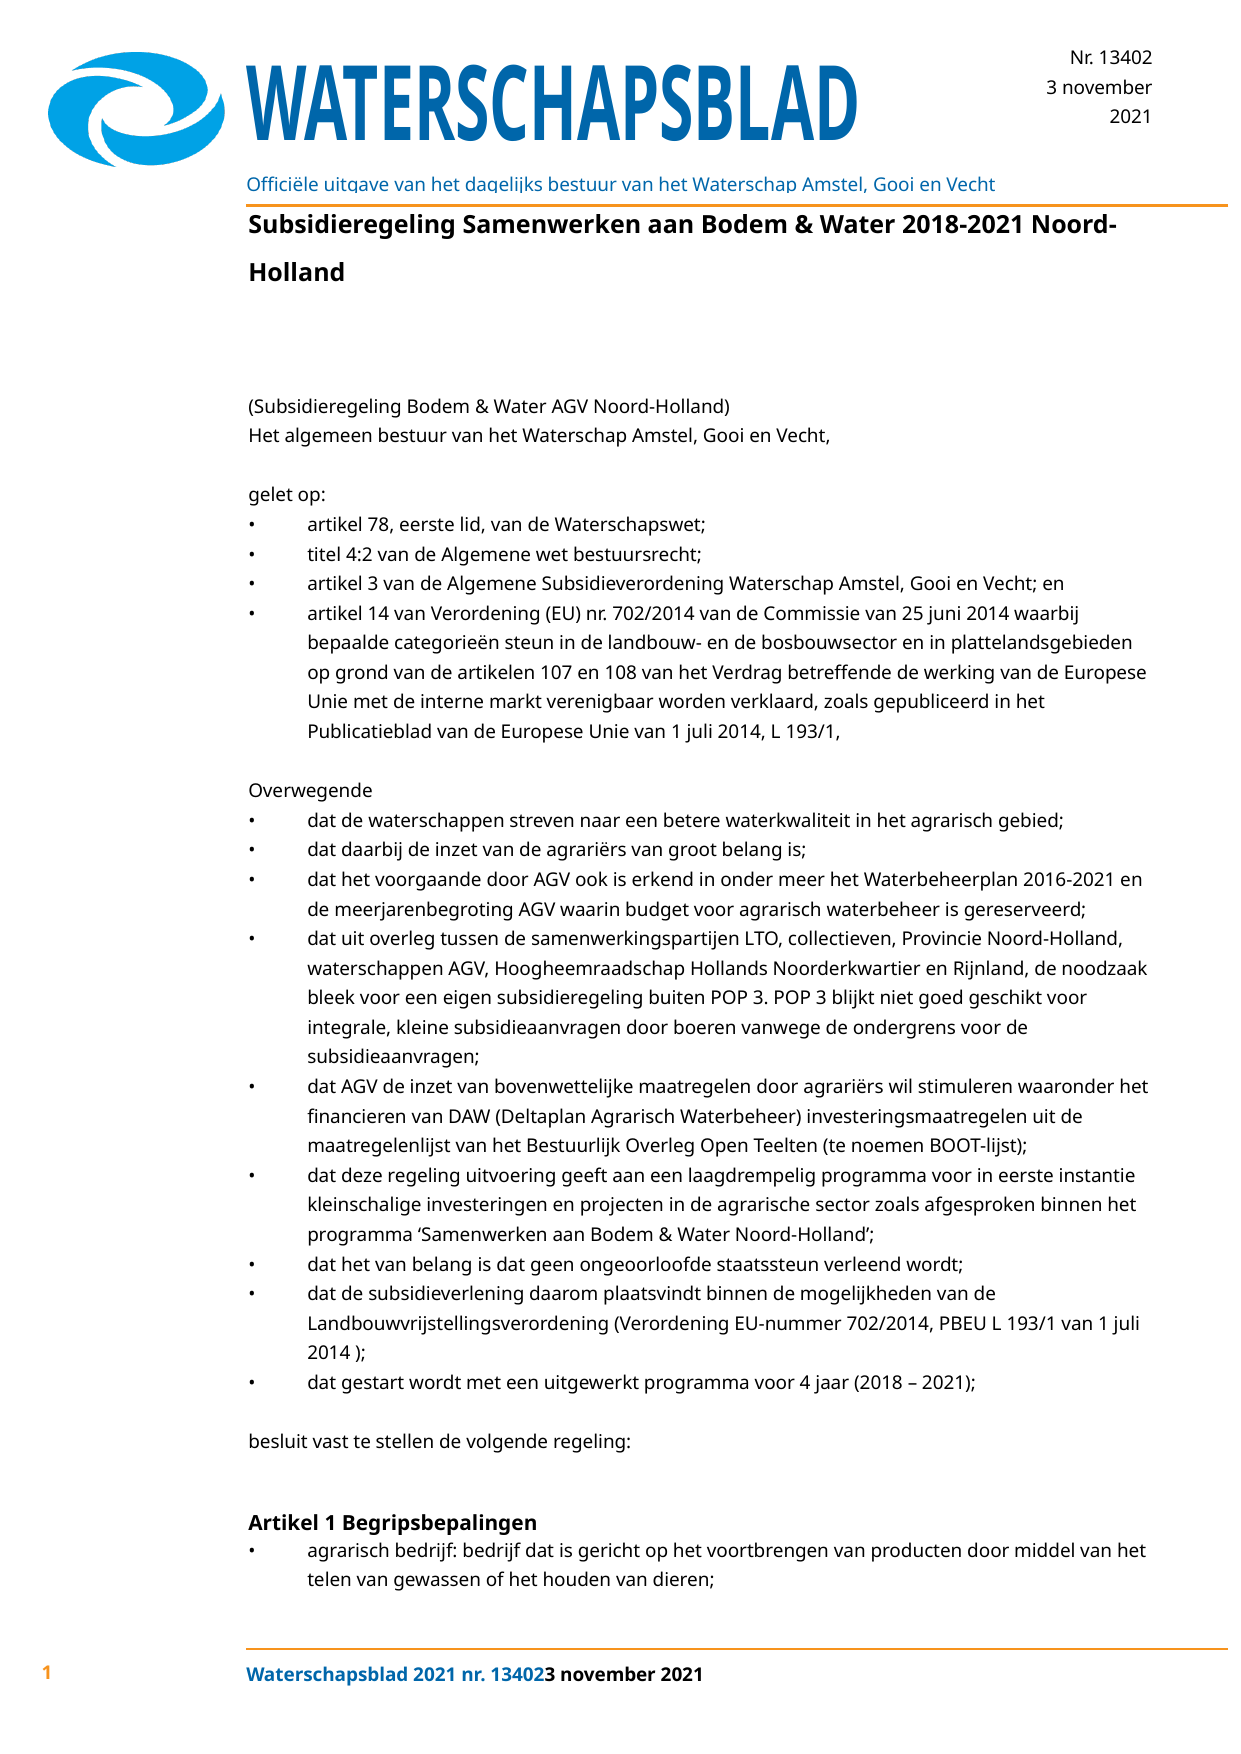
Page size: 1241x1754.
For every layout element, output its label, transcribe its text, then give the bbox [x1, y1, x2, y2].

text Artikel 1 Begripsbepalingen [248, 1508, 1152, 1537]
list dat uit overleg tussen de samenwerkingspartijen LTO, collectieven, Provincie Noord-Holland, waterschappen AGV, Hoogheemraadschap Hollands Noorderkwartier en Rijnland, de noodzaak bleek voor een eigen subsidieregeling buiten POP 3. POP 3 blijkt niet goed geschikt voor integrale, kleine subsidieaanvragen door boeren vanwege de ondergrens voor de subsidieaanvragen; [248, 925, 1152, 1069]
text besluit vast te stellen de volgende regeling: [248, 1428, 1152, 1454]
text gelet op: [248, 482, 1152, 507]
list dat gestart wordt met een uitgewerkt programma voor 4 jaar (2018 – 2021); [248, 1369, 1152, 1395]
list dat de subsidieverlening daarom plaatsvindt binnen de mogelijkheden van de Landbouwvrijstellingsverordening (Verordening EU-nummer 702/2014, PBEU L 193/1 van 1 juli 2014 ); [248, 1280, 1152, 1365]
picture [41, 47, 231, 172]
list agrarisch bedrijf: bedrijf dat is gericht op het voortbrengen van producten door middel van het telen van gewassen of het houden van dieren; [248, 1537, 1152, 1592]
list titel 4:2 van de Algemene wet bestuursrecht; [248, 541, 1152, 567]
list dat AGV de inzet van bovenwettelijke maatregelen door agrariërs wil stimuleren waaronder het financieren van DAW (Deltaplan Agrarisch Waterbeheer) investeringsmaatregelen uit de maatregelenlijst van het Bestuurlijk Overleg Open Teelten (te noemen BOOT-lijst); [248, 1073, 1152, 1158]
list artikel 3 van de Algemene Subsidieverordening Waterschap Amstel, Gooi en Vecht; en [248, 570, 1152, 596]
list dat daarbij de inzet van de agrariërs van groot belang is; [248, 837, 1152, 862]
text Het algemeen bestuur van het Waterschap Amstel, Gooi en Vecht, [248, 422, 1152, 448]
text (Subsidieregeling Bodem & Water AGV Noord-Holland) [248, 393, 1152, 419]
list artikel 14 van Verordening (EU) nr. 702/2014 van de Commissie van 25 juni 2014 waarbij bepaalde categorieën steun in de landbouw- en de bosbouwsector en in plattelandsgebieden op grond van de artikelen 107 en 108 van het Verdrag betreffende de werking van de Europese Unie met de interne markt verenigbaar worden verklaard, zoals gepubliceerd in het Publicatieblad van de Europese Unie van 1 juli 2014, L 193/1, [248, 600, 1152, 744]
list dat het van belang is dat geen ongeoorloofde staatssteun verleend wordt; [248, 1251, 1152, 1277]
text Subsidieregeling Samenwerken aan Bodem & Water 2018-2021 Noord-Holland [248, 207, 1152, 288]
list dat de waterschappen streven naar een betere waterkwaliteit in het agrarisch gebied; [248, 807, 1152, 833]
list dat deze regeling uitvoering geeft aan een laagdrempelig programma voor in eerste instantie kleinschalige investeringen en projecten in de agrarische sector zoals afgesproken binnen het programma ‘Samenwerken aan Bodem & Water Noord-Holland’; [248, 1162, 1152, 1247]
text Overwegende [248, 777, 1152, 803]
list dat het voorgaande door AGV ook is erkend in onder meer het Waterbeheerplan 2016-2021 en de meerjarenbegroting AGV waarin budget voor agrarisch waterbeheer is gereserveerd; [248, 866, 1152, 922]
list artikel 78, eerste lid, van de Waterschapswet; [248, 511, 1152, 537]
